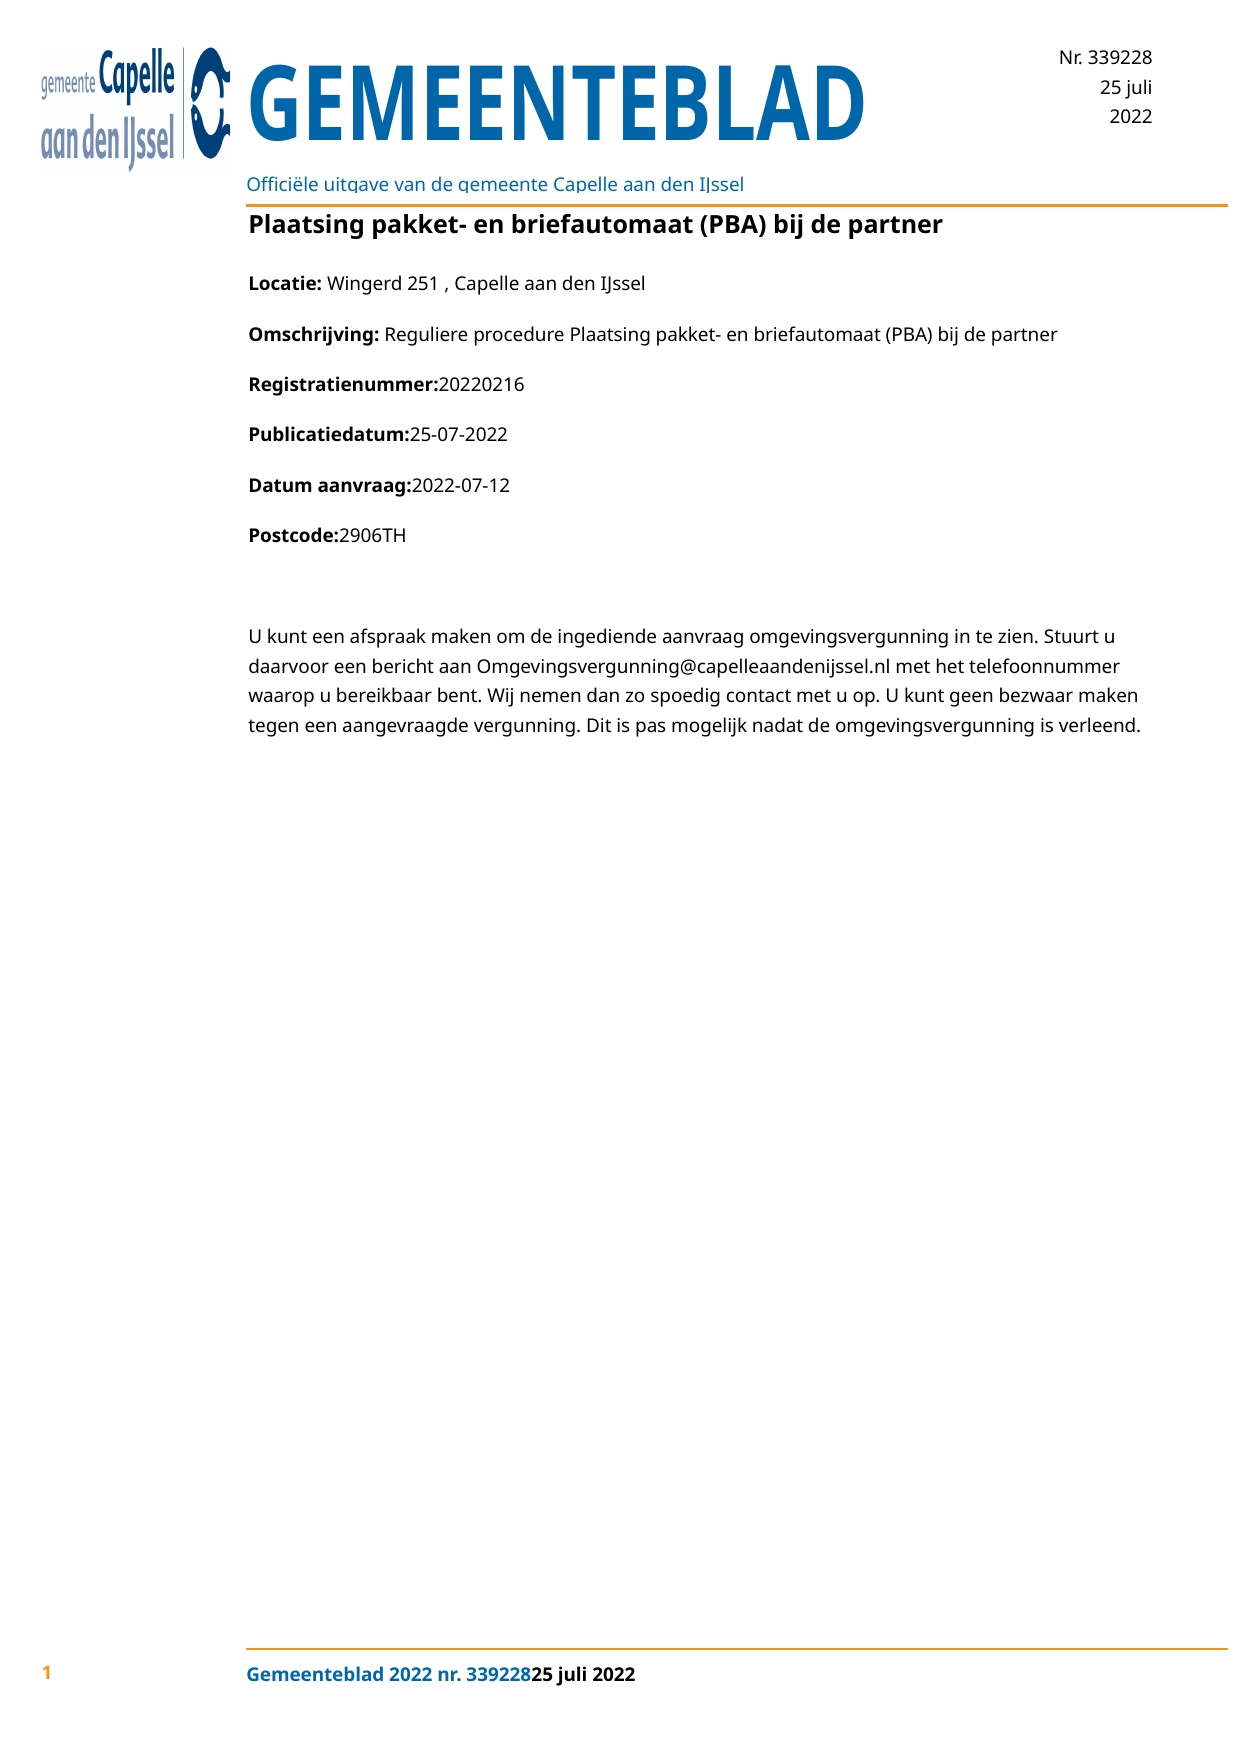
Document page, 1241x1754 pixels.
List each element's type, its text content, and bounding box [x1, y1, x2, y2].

text Locatie: Wingerd 251 , Capelle aan den IJssel [248, 270, 1152, 296]
text Registratienummer:20220216 [248, 371, 1152, 397]
text Datum aanvraag:2022-07-12 [248, 472, 1152, 498]
text Omschrijving: Reguliere procedure Plaatsing pakket- en briefautomaat (PBA) bij de partner [248, 321, 1152, 346]
picture [41, 47, 231, 172]
text Plaatsing pakket- en briefautomaat (PBA) bij de partner [248, 207, 1152, 241]
text Postcode:2906TH [248, 522, 1152, 548]
text Publicatiedatum:25-07-2022 [248, 422, 1152, 447]
text U kunt een afspraak maken om de ingediende aanvraag omgevingsvergunning in te zien. Stuurt u daarvoor een bericht aan Omgevingsvergunning@capelleaandenijssel.nl met het telefoonnummer waarop u bereikbaar bent. Wij nemen dan zo spoedig contact met u op. U kunt geen bezwaar maken tegen een aangevraagde vergunning. Dit is pas mogelijk nadat de omgevingsvergunning is verleend. [248, 623, 1152, 738]
